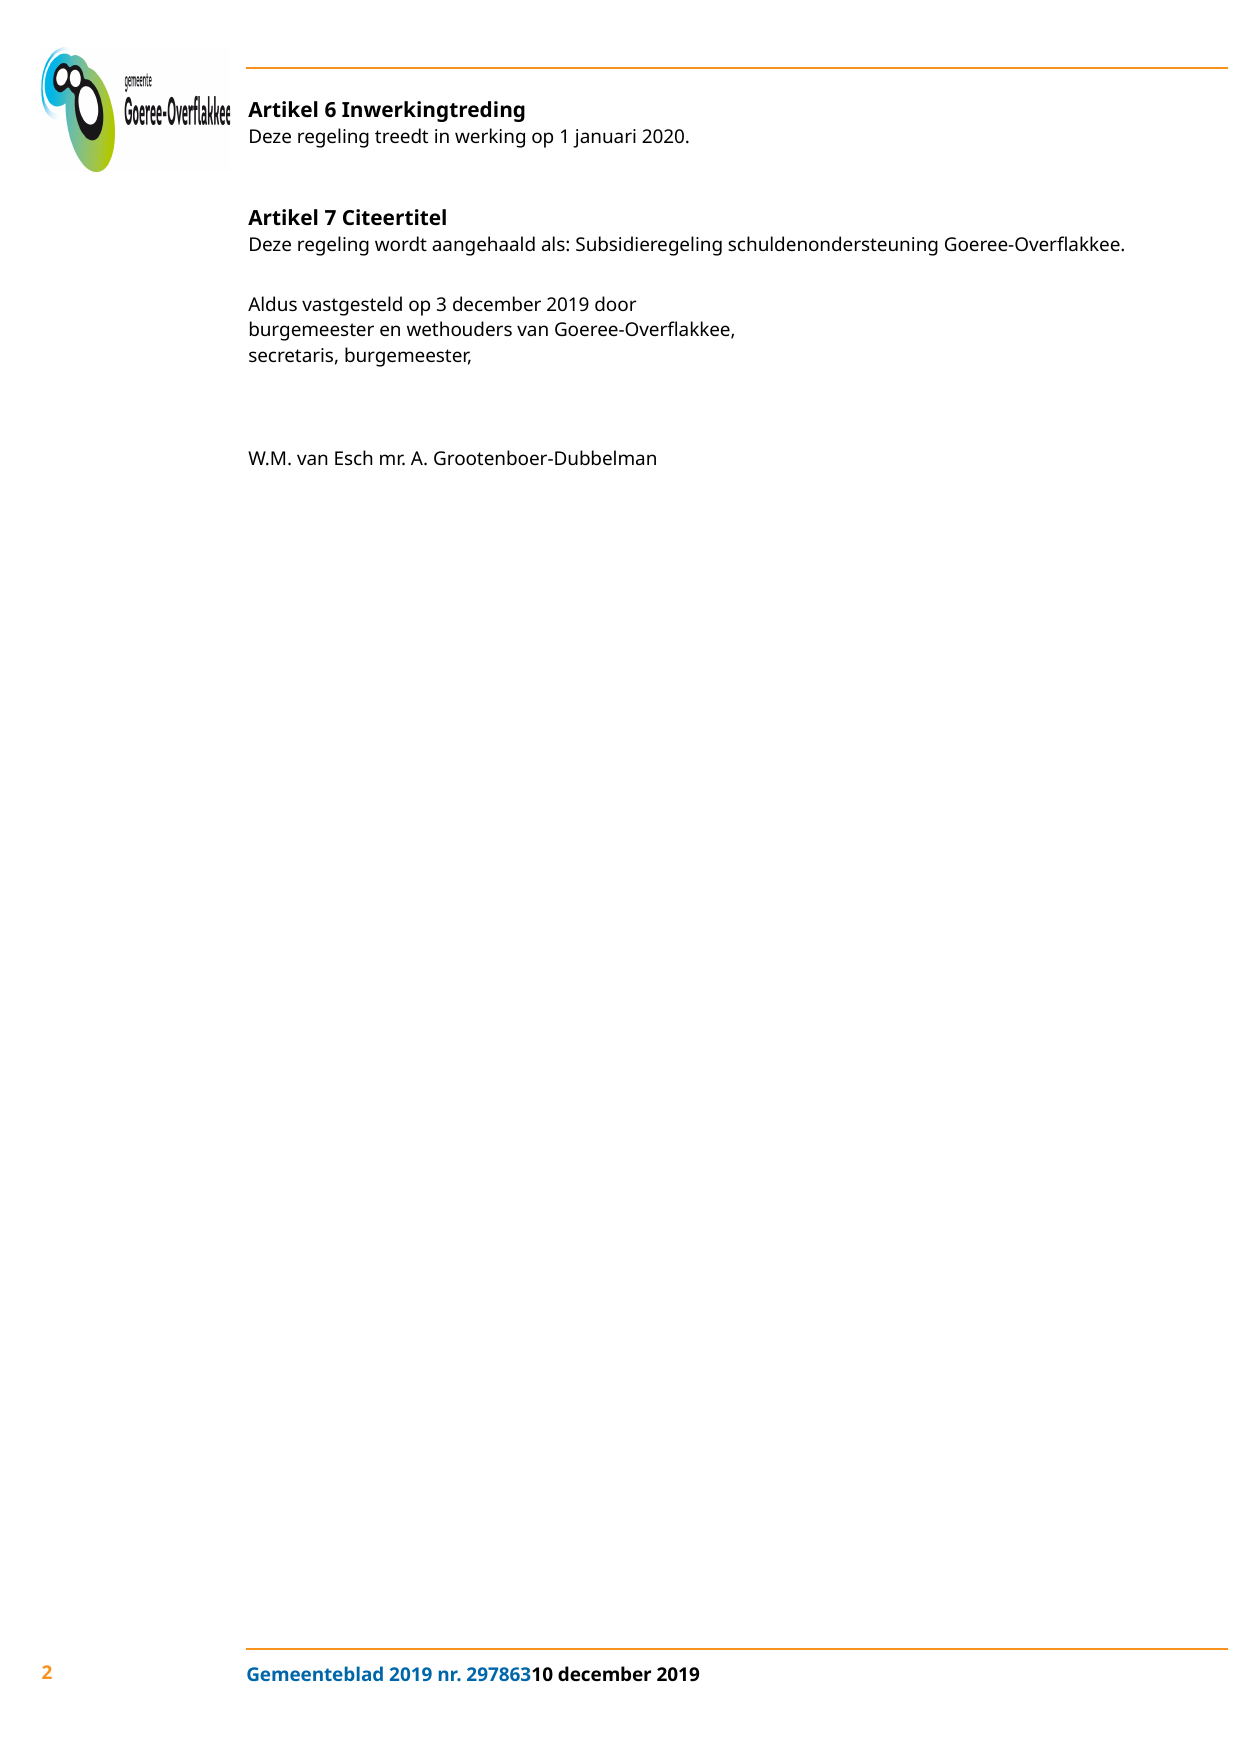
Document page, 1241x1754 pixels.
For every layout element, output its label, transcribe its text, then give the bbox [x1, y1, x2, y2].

picture [41, 47, 231, 172]
text Aldus vastgesteld op 3 december 2019 door [248, 291, 1152, 317]
text Deze regeling treedt in werking op 1 januari 2020. [248, 123, 1152, 149]
text Deze regeling wordt aangehaald als: Subsidieregeling schuldenondersteuning Goeree-Overflakkee. [248, 232, 1152, 257]
text W.M. van Esch mr. A. Grootenboer-Dubbelman [248, 445, 1152, 471]
text Artikel 7 Citeertitel [248, 203, 1152, 232]
text burgemeester en wethouders van Goeree-Overflakkee, [248, 317, 1152, 342]
text secretaris, burgemeester, [248, 342, 1152, 368]
text Artikel 6 Inwerkingtreding [248, 95, 1152, 123]
